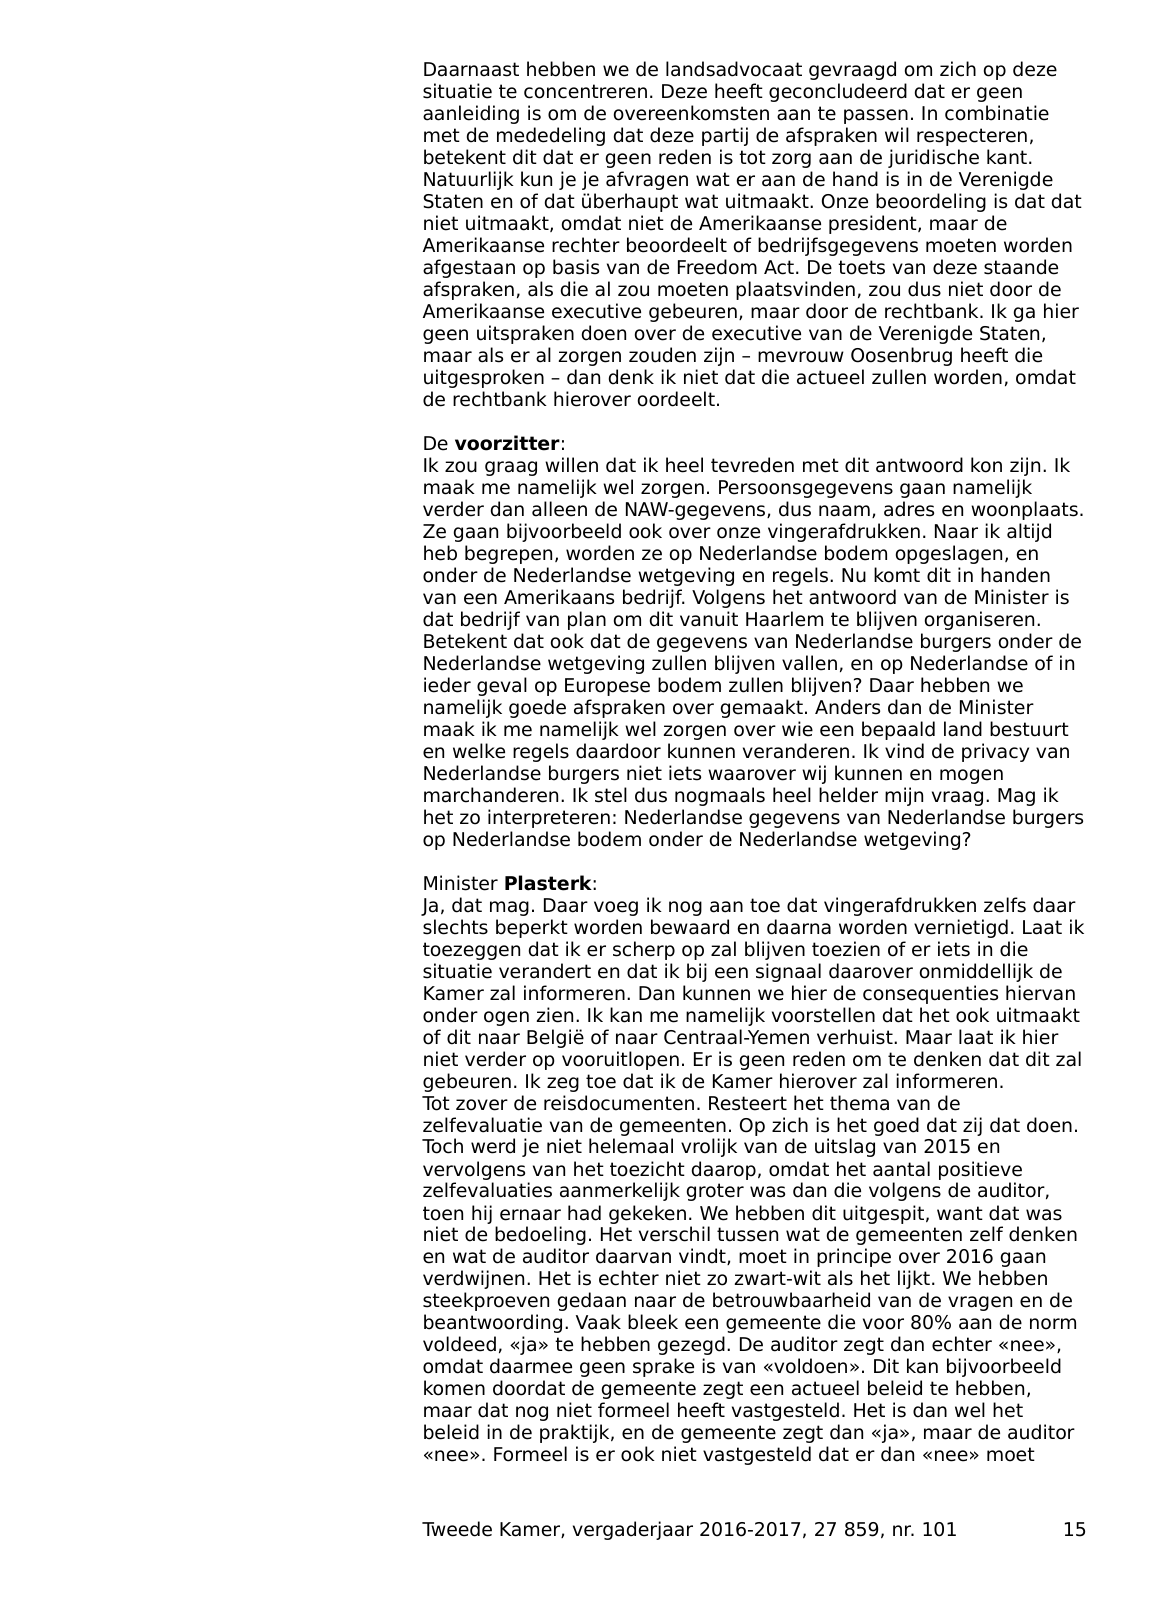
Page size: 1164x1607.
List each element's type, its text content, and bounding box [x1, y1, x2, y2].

text Ja, dat mag. Daar voeg ik nog aan toe dat vingerafdrukken zelfs daar slechts beperkt worden bewaard en daarna worden vernietigd. Laat ik toezeggen dat ik er scherp op zal blijven toezien of er iets in die situatie verandert en dat ik bij een signaal daarover onmiddellijk de Kamer zal informeren. Dan kunnen we hier de consequenties hiervan onder ogen zien. Ik kan me namelijk voorstellen dat het ook uitmaakt of dit naar België of naar Centraal-Yemen verhuist. Maar laat ik hier niet verder op vooruitlopen. Er is geen reden om te denken dat dit zal gebeuren. Ik zeg toe dat ik de Kamer hierover zal informeren. [422, 895, 1087, 1092]
text Daarnaast hebben we de landsadvocaat gevraagd om zich op deze situatie te concentreren. Deze heeft geconcludeerd dat er geen aanleiding is om de overeenkomsten aan te passen. In combinatie met de mededeling dat deze partij de afspraken wil respecteren, betekent dit dat er geen reden is tot zorg aan de juridische kant. Natuurlijk kun je je afvragen wat er aan de hand is in de Verenigde Staten en of dat überhaupt wat uitmaakt. Onze beoordeling is dat dat niet uitmaakt, omdat niet de Amerikaanse president, maar de Amerikaanse rechter beoordeelt of bedrijfsgegevens moeten worden afgestaan op basis van de Freedom Act. De toets van deze staande afspraken, als die al zou moeten plaatsvinden, zou dus niet door de Amerikaanse executive gebeuren, maar door de rechtbank. Ik ga hier geen uitspraken doen over de executive van de Verenigde Staten, maar als er al zorgen zouden zijn – mevrouw Oosenbrug heeft die uitgesproken – dan denk ik niet dat die actueel zullen worden, omdat de rechtbank hierover oordeelt. [422, 59, 1087, 411]
text Ik zou graag willen dat ik heel tevreden met dit antwoord kon zijn. Ik maak me namelijk wel zorgen. Persoonsgegevens gaan namelijk verder dan alleen de NAW-gegevens, dus naam, adres en woonplaats. Ze gaan bijvoorbeeld ook over onze vingerafdrukken. Naar ik altijd heb begrepen, worden ze op Nederlandse bodem opgeslagen, en onder de Nederlandse wetgeving en regels. Nu komt dit in handen van een Amerikaans bedrijf. Volgens het antwoord van de Minister is dat bedrijf van plan om dit vanuit Haarlem te blijven organiseren. Betekent dat ook dat de gegevens van Nederlandse burgers onder de Nederlandse wetgeving zullen blijven vallen, en op Nederlandse of in ieder geval op Europese bodem zullen blijven? Daar hebben we namelijk goede afspraken over gemaakt. Anders dan de Minister maak ik me namelijk wel zorgen over wie een bepaald land bestuurt en welke regels daardoor kunnen veranderen. Ik vind de privacy van Nederlandse burgers niet iets waarover wij kunnen en mogen marchanderen. Ik stel dus nogmaals heel helder mijn vraag. Mag ik het zo interpreteren: Nederlandse gegevens van Nederlandse burgers op Nederlandse bodem onder de Nederlandse wetgeving? [422, 455, 1087, 851]
text De voorzitter: [422, 433, 1087, 455]
text Minister Plasterk: [422, 873, 1087, 895]
text Tot zover de reisdocumenten. Resteert het thema van de zelfevaluatie van de gemeenten. Op zich is het goed dat zij dat doen. Toch werd je niet helemaal vrolijk van de uitslag van 2015 en vervolgens van het toezicht daarop, omdat het aantal positieve zelfevaluaties aanmerkelijk groter was dan die volgens de auditor, toen hij ernaar had gekeken. We hebben dit uitgespit, want dat was niet de bedoeling. Het verschil tussen wat de gemeenten zelf denken en wat de auditor daarvan vindt, moet in principe over 2016 gaan verdwijnen. Het is echter niet zo zwart-wit als het lijkt. We hebben steekproeven gedaan naar de betrouwbaarheid van de vragen en de beantwoording. Vaak bleek een gemeente die voor 80% aan de norm voldeed, «ja» te hebben gezegd. De auditor zegt dan echter «nee», omdat daarmee geen sprake is van «voldoen». Dit kan bijvoorbeeld komen doordat de gemeente zegt een actueel beleid te hebben, maar dat nog niet formeel heeft vastgesteld. Het is dan wel het beleid in de praktijk, en de gemeente zegt dan «ja», maar de auditor «nee». Formeel is er ook niet vastgesteld dat er dan «nee» moet [422, 1092, 1087, 1466]
